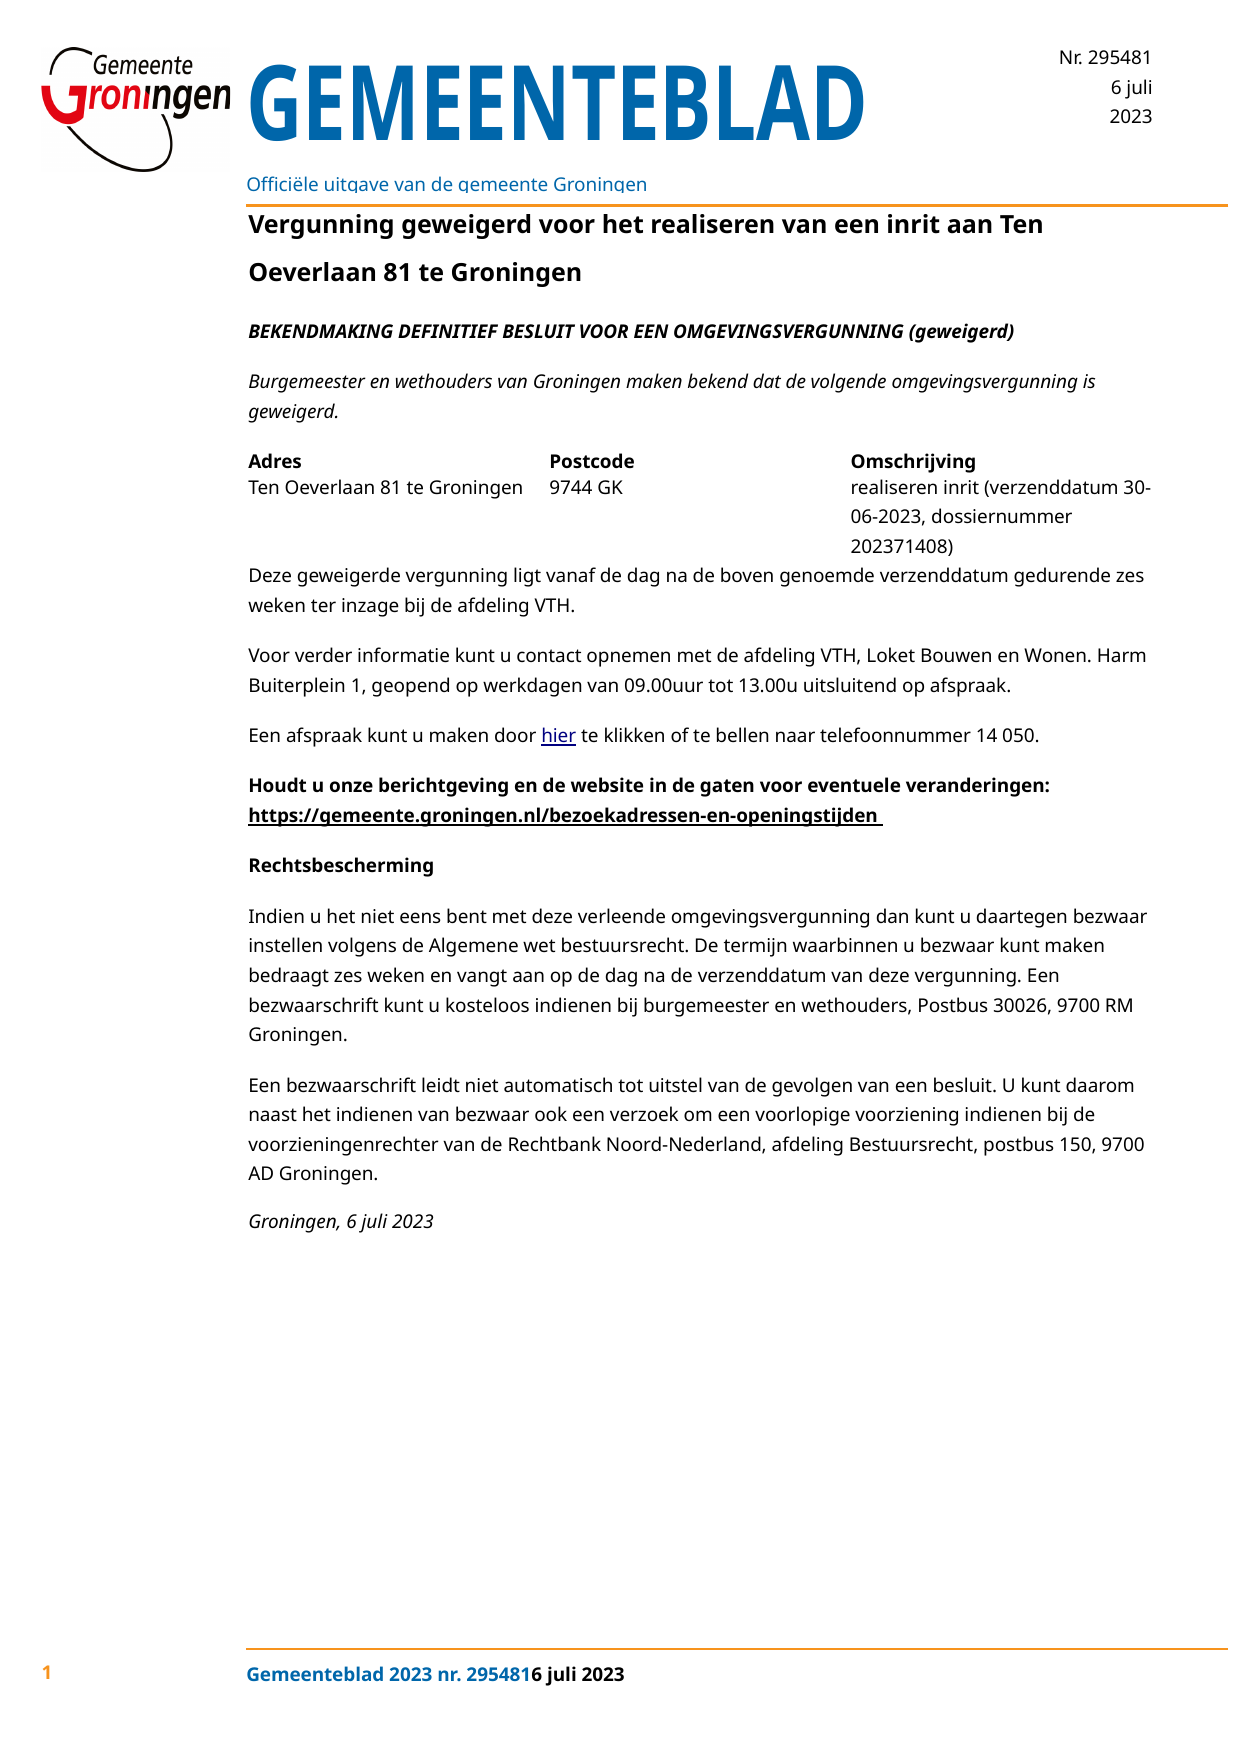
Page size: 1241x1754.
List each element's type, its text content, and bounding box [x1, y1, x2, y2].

table_header Omschrijving [850, 449, 1152, 474]
text Houdt u onze berichtgeving en de website in de gaten voor eventuele veranderingen: https://gemeente.groningen.nl/bezoekadressen-en-openingstijden [248, 773, 1152, 828]
text BEKENDMAKING DEFINITIEF BESLUIT VOOR EEN OMGEVINGSVERGUNNING (geweigerd) [248, 318, 1152, 344]
table_header Postcode [549, 449, 850, 474]
text Burgemeester en wethouders van Groningen maken bekend dat de volgende omgevingsvergunning is geweigerd. [248, 368, 1152, 424]
text Indien u het niet eens bent met deze verleende omgevingsvergunning dan kunt u daartegen bezwaar instellen volgens de Algemene wet bestuursrecht. De termijn waarbinnen u bezwaar kunt maken bedraagt zes weken en vangt aan op de dag na de verzenddatum van deze vergunning. Een bezwaarschrift kunt u kosteloos indienen bij burgemeester en wethouders, Postbus 30026, 9700 RM Groningen. [248, 903, 1152, 1047]
table_cell Ten Oeverlaan 81 te Groningen [248, 474, 549, 559]
text Rechtsbescherming [248, 853, 1152, 878]
table_cell realiseren inrit (verzenddatum 30-06-2023, dossiernummer 202371408) [850, 474, 1152, 559]
text Voor verder informatie kunt u contact opnemen met de afdeling VTH, Loket Bouwen en Wonen. Harm Buiterplein 1, geopend op werkdagen van 09.00uur tot 13.00u uitsluitend op afspraak. [248, 642, 1152, 698]
table_cell 9744 GK [549, 474, 850, 559]
text Een bezwaarschrift leidt niet automatisch tot uitstel van de gevolgen van een besluit. U kunt daarom naast het indienen van bezwaar ook een verzoek om een voorlopige voorziening indienen bij de voorzieningenrechter van de Rechtbank Noord-Nederland, afdeling Bestuursrecht, postbus 150, 9700 AD Groningen. [248, 1072, 1152, 1186]
picture [41, 47, 231, 172]
text Groningen, 6 juli 2023 [248, 1208, 1152, 1234]
table_header Adres [248, 449, 549, 474]
text Een afspraak kunt u maken door hier te klikken of te bellen naar telefoonnummer 14 050. [248, 722, 1152, 748]
text Deze geweigerde vergunning ligt vanaf de dag na de boven genoemde verzenddatum gedurende zes weken ter inzage bij de afdeling VTH. [248, 562, 1152, 618]
text Vergunning geweigerd voor het realiseren van een inrit aan Ten Oeverlaan 81 te Groningen [248, 207, 1152, 288]
